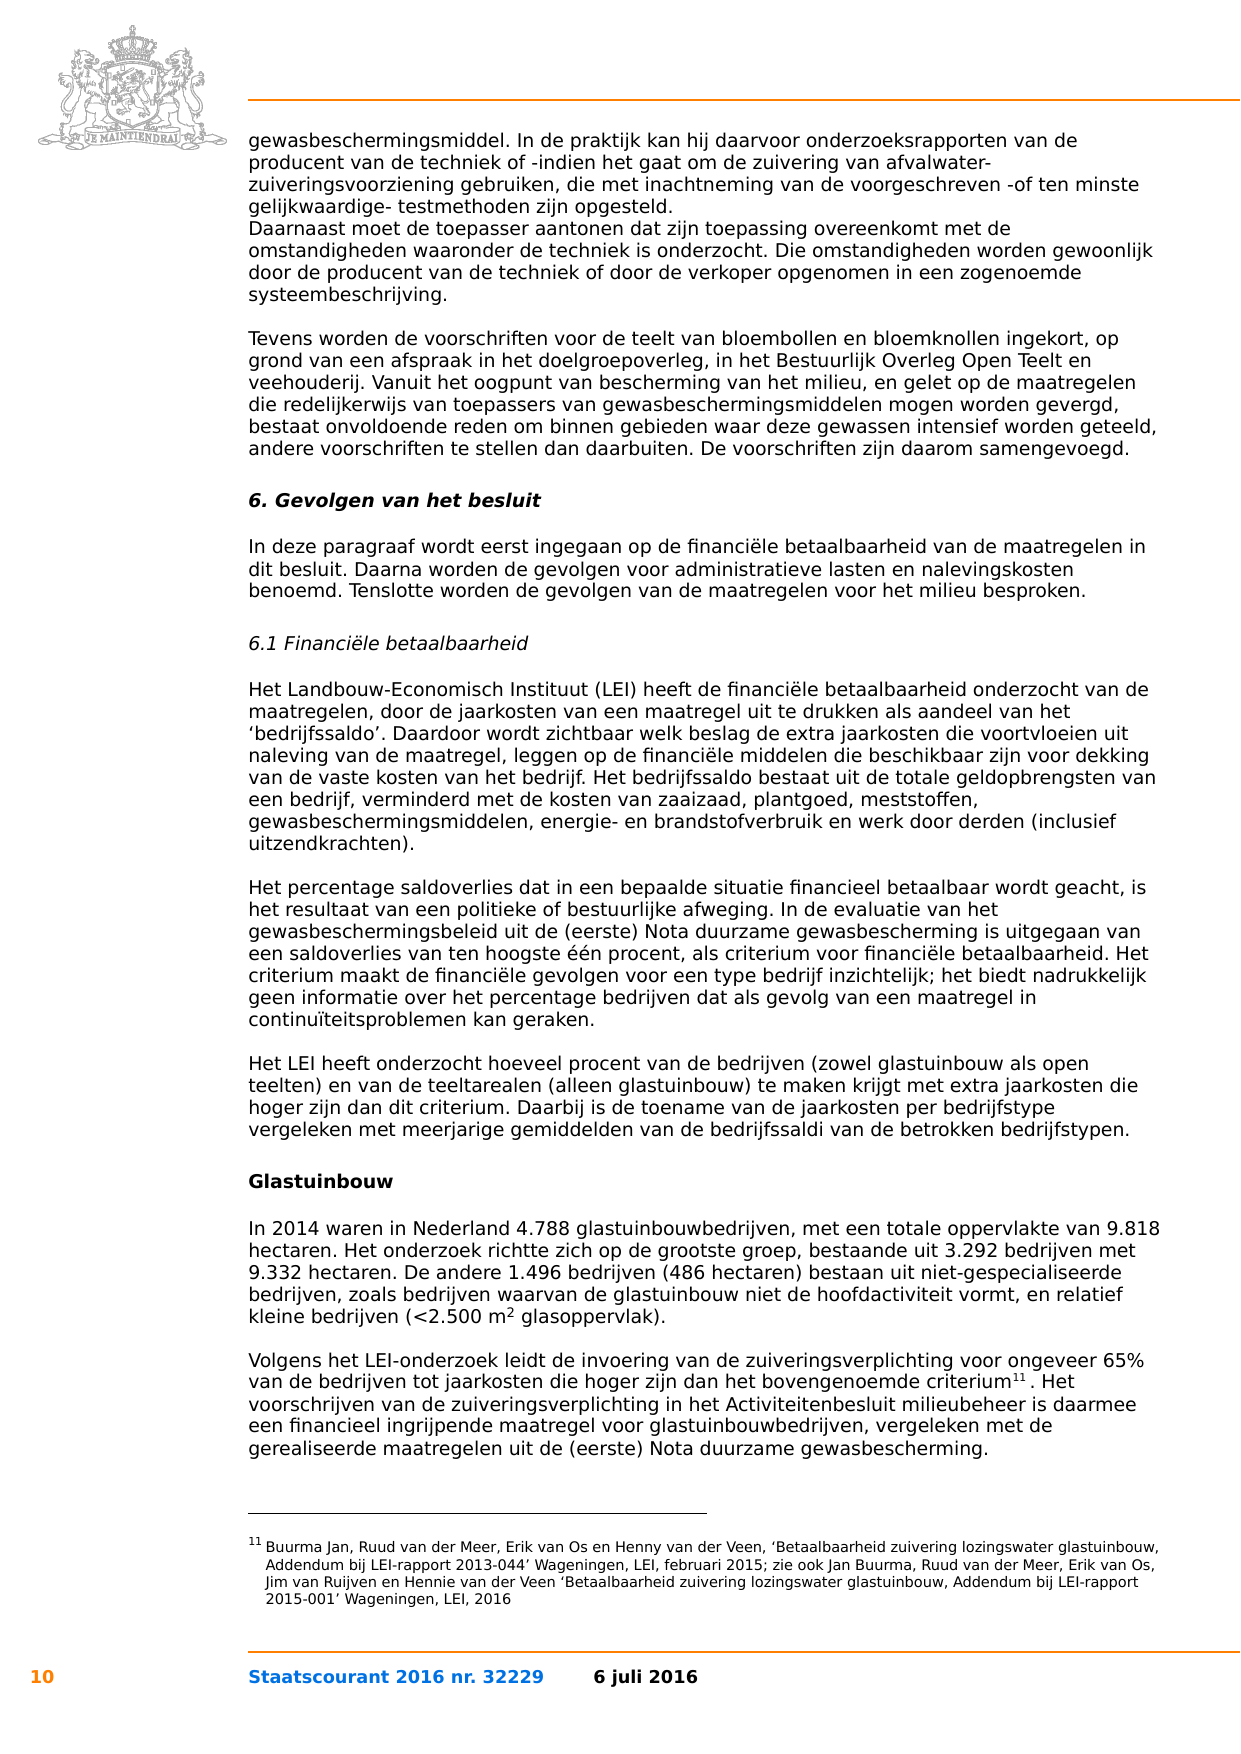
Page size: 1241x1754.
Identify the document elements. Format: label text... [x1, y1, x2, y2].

picture [38, 25, 227, 150]
text In 2014 waren in Nederland 4.788 glastuinbouwbedrijven, met een totale oppervlakte van 9.818 hectaren. Het onderzoek richtte zich op de grootste groep, bestaande uit 3.292 bedrijven met 9.332 hectaren. De andere 1.496 bedrijven (486 hectaren) bestaan uit niet-gespecialiseerde bedrijven, zoals bedrijven waarvan de glastuinbouw niet de hoofdactiviteit vormt, en relatief kleine bedrijven (<2.500 m2 glasoppervlak). [248, 1218, 1163, 1328]
text Daarnaast moet de toepasser aantonen dat zijn toepassing overeenkomt met de omstandigheden waaronder de techniek is onderzocht. Die omstandigheden worden gewoonlijk door de producent van de techniek of door de verkoper opgenomen in een zogenoemde systeembeschrijving. [248, 218, 1163, 306]
text Het percentage saldoverlies dat in een bepaalde situatie financieel betaalbaar wordt geacht, is het resultaat van een politieke of bestuurlijke afweging. In de evaluatie van het gewasbeschermingsbeleid uit de (eerste) Nota duurzame gewasbescherming is uitgegaan van een saldoverlies van ten hoogste één procent, als criterium voor financiële betaalbaarheid. Het criterium maakt de financiële gevolgen voor een type bedrijf inzichtelijk; het biedt nadrukkelijk geen informatie over het percentage bedrijven dat als gevolg van een maatregel in continuïteitsproblemen kan geraken. [248, 877, 1163, 1031]
text Tevens worden de voorschriften voor de teelt van bloembollen en bloemknollen ingekort, op grond van een afspraak in het doelgroepoverleg, in het Bestuurlijk Overleg Open Teelt en veehouderij. Vanuit het oogpunt van bescherming van het milieu, en gelet op de maatregelen die redelijkerwijs van toepassers van gewasbeschermingsmiddelen mogen worden gevergd, bestaat onvoldoende reden om binnen gebieden waar deze gewassen intensief worden geteeld, andere voorschriften te stellen dan daarbuiten. De voorschriften zijn daarom samengevoegd. [248, 328, 1163, 459]
text In deze paragraaf wordt eerst ingegaan op de financiële betaalbaarheid van de maatregelen in dit besluit. Daarna worden de gevolgen voor administratieve lasten en nalevingskosten benoemd. Tenslotte worden de gevolgen van de maatregelen voor het milieu besproken. [248, 536, 1163, 602]
text gewasbeschermingsmiddel. In de praktijk kan hij daarvoor onderzoeksrapporten van de producent van de techniek of -indien het gaat om de zuivering van afvalwater- zuiveringsvoorziening gebruiken, die met inachtneming van de voorgeschreven -of ten minste gelijkwaardige- testmethoden zijn opgesteld. [248, 130, 1163, 218]
text Het Landbouw-Economisch Instituut (LEI) heeft de financiële betaalbaarheid onderzocht van de maatregelen, door de jaarkosten van een maatregel uit te drukken als aandeel van het ‘bedrijfssaldo’. Daardoor wordt zichtbaar welk beslag de extra jaarkosten die voortvloeien uit naleving van de maatregel, leggen op de financiële middelen die beschikbaar zijn voor dekking van de vaste kosten van het bedrijf. Het bedrijfssaldo bestaat uit de totale geldopbrengsten van een bedrijf, verminderd met de kosten van zaaizaad, plantgoed, meststoffen, gewasbeschermingsmiddelen, energie- en brandstofverbruik en werk door derden (inclusief uitzendkrachten). [248, 679, 1163, 855]
text Volgens het LEI-onderzoek leidt de invoering van de zuiveringsverplichting voor ongeveer 65% van de bedrijven tot jaarkosten die hoger zijn dan het bovengenoemde criterium. Het voorschrijven van de zuiveringsverplichting in het Activiteitenbesluit milieubeheer is daarmee een financieel ingrijpende maatregel voor glastuinbouwbedrijven, vergeleken met de gerealiseerde maatregelen uit de (eerste) Nota duurzame gewasbescherming. [248, 1349, 1163, 1459]
text Buurma Jan, Ruud van der Meer, Erik van Os en Henny van der Veen, ‘Betaalbaarheid zuivering lozingswater glastuinbouw, Addendum bij LEI-rapport 2013-044’ Wageningen, LEI, februari 2015; zie ook Jan Buurma, Ruud van der Meer, Erik van Os, Jim van Ruijven en Hennie van der Veen ‘Betaalbaarheid zuivering lozingswater glastuinbouw, Addendum bij LEI-rapport 2015-001’ Wageningen, LEI, 2016 [248, 1535, 1163, 1608]
subtitle 6. Gevolgen van het besluit [248, 489, 1163, 511]
subtitle Glastuinbouw [248, 1171, 1163, 1193]
subtitle 6.1 Financiële betaalbaarheid [248, 632, 1163, 654]
text Het LEI heeft onderzocht hoeveel procent van de bedrijven (zowel glastuinbouw als open teelten) en van de teeltarealen (alleen glastuinbouw) te maken krijgt met extra jaarkosten die hoger zijn dan dit criterium. Daarbij is de toename van de jaarkosten per bedrijfstype vergeleken met meerjarige gemiddelden van de bedrijfssaldi van de betrokken bedrijfstypen. [248, 1053, 1163, 1141]
